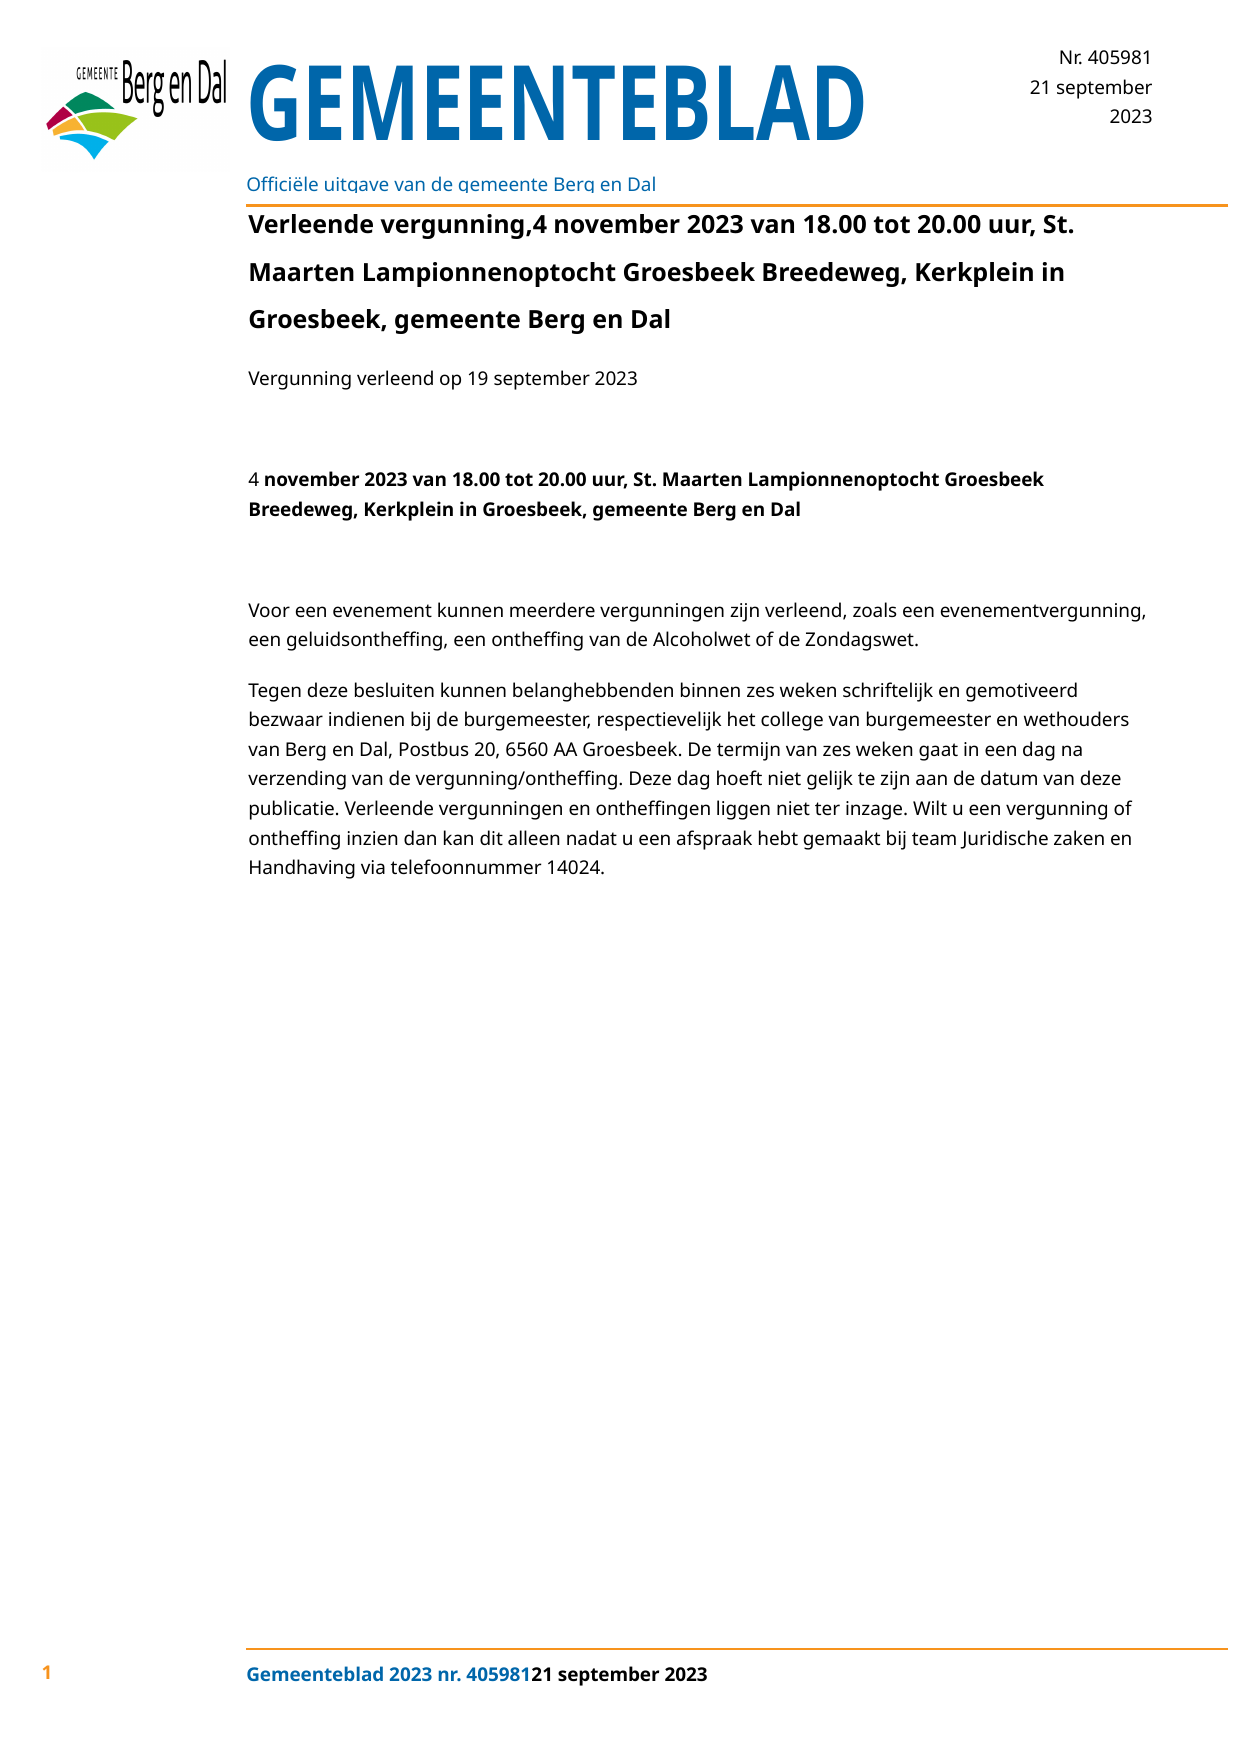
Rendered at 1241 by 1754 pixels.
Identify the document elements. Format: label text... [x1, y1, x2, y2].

picture [41, 47, 231, 172]
text Verleende vergunning,4 november 2023 van 18.00 tot 20.00 uur, St. Maarten Lampionnenoptocht Groesbeek Breedeweg, Kerkplein in Groesbeek, gemeente Berg en Dal [248, 207, 1152, 336]
text Vergunning verleend op 19 september 2023 [248, 366, 1152, 391]
text Voor een evenement kunnen meerdere vergunningen zijn verleend, zoals een evenementvergunning, een geluidsontheffing, een ontheffing van de Alcoholwet of de Zondagswet. [248, 597, 1152, 652]
text Tegen deze besluiten kunnen belanghebbenden binnen zes weken schriftelijk en gemotiveerd bezwaar indienen bij de burgemeester, respectievelijk het college van burgemeester en wethouders van Berg en Dal, Postbus 20, 6560 AA Groesbeek. De termijn van zes weken gaat in een dag na verzending van de vergunning/ontheffing. Deze dag hoeft niet gelijk te zijn aan de datum van deze publicatie. Verleende vergunningen en ontheffingen liggen niet ter inzage. Wilt u een vergunning of ontheffing inzien dan kan dit alleen nadat u een afspraak hebt gemaakt bij team Juridische zaken en Handhaving via telefoonnummer 14024. [248, 677, 1152, 880]
text 4 november 2023 van 18.00 tot 20.00 uur, St. Maarten Lampionnenoptocht Groesbeek Breedeweg, Kerkplein in Groesbeek, gemeente Berg en Dal [248, 466, 1152, 522]
